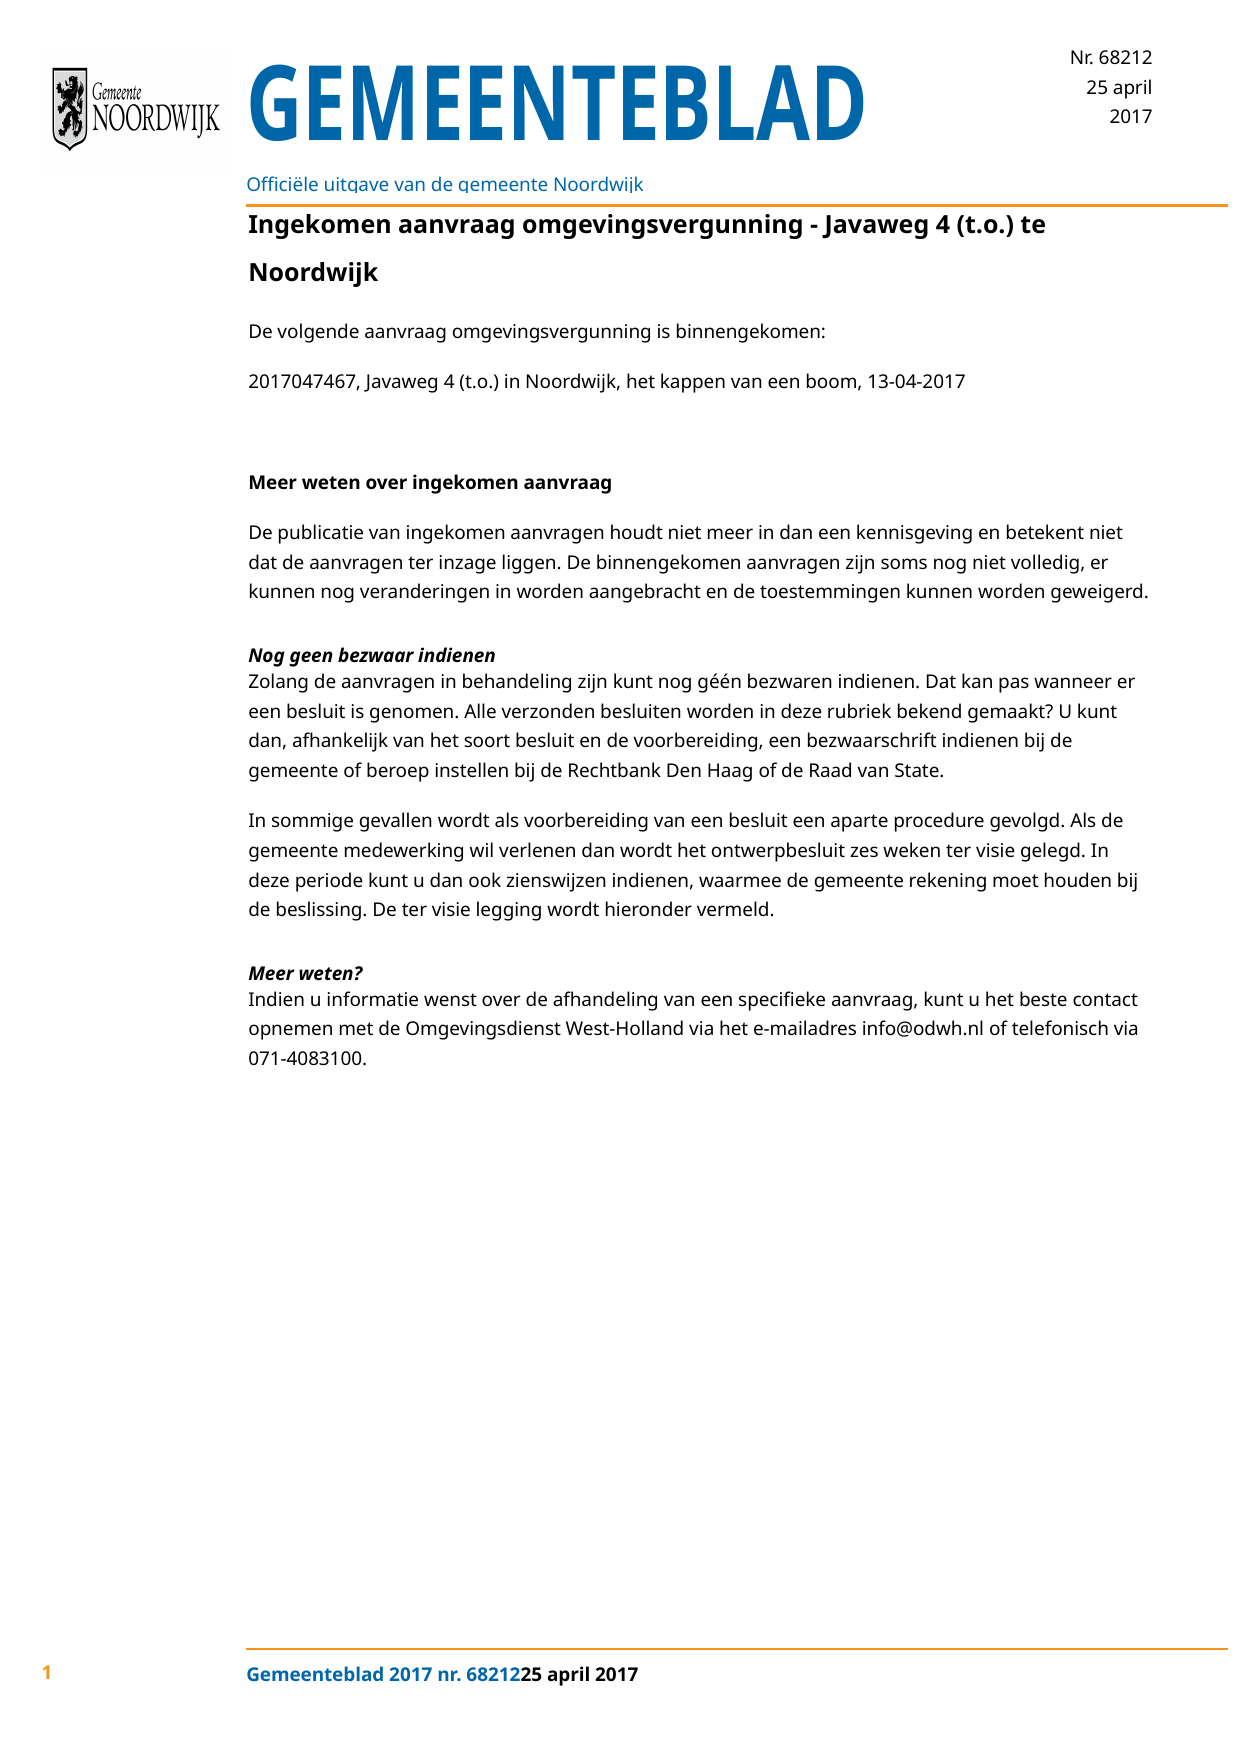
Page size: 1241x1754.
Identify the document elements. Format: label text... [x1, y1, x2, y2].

text De volgende aanvraag omgevingsvergunning is binnengekomen: [248, 318, 1152, 344]
text Indien u informatie wenst over de afhandeling van een specifieke aanvraag, kunt u het beste contact opnemen met de Omgevingsdienst West-Holland via het e-mailadres info@odwh.nl of telefonisch via 071-4083100. [248, 986, 1152, 1071]
text De publicatie van ingekomen aanvragen houdt niet meer in dan een kennisgeving en betekent niet dat de aanvragen ter inzage liggen. De binnengekomen aanvragen zijn soms nog niet volledig, er kunnen nog veranderingen in worden aangebracht en de toestemmingen kunnen worden geweigerd. [248, 519, 1152, 604]
text In sommige gevallen wordt als voorbereiding van een besluit een aparte procedure gevolgd. Als de gemeente medewerking wil verlenen dan wordt het ontwerpbesluit zes weken ter visie gelegd. In deze periode kunt u dan ook zienswijzen indienen, waarmee de gemeente rekening moet houden bij de beslissing. De ter visie legging wordt hieronder vermeld. [248, 808, 1152, 922]
text Meer weten over ingekomen aanvraag [248, 469, 1152, 495]
text 2017047467, Javaweg 4 (t.o.) in Noordwijk, het kappen van een boom, 13-04-2017 [248, 368, 1152, 394]
text Meer weten? [248, 960, 1152, 986]
text Zolang de aanvragen in behandeling zijn kunt nog géén bezwaren indienen. Dat kan pas wanneer er een besluit is genomen. Alle verzonden besluiten worden in deze rubriek bekend gemaakt? U kunt dan, afhankelijk van het soort besluit en de voorbereiding, een bezwaarschrift indienen bij de gemeente of beroep instellen bij de Rechtbank Den Haag of de Raad van State. [248, 668, 1152, 783]
text Nog geen bezwaar indienen [248, 643, 1152, 668]
text Ingekomen aanvraag omgevingsvergunning - Javaweg 4 (t.o.) te Noordwijk [248, 207, 1152, 288]
picture [41, 47, 231, 172]
